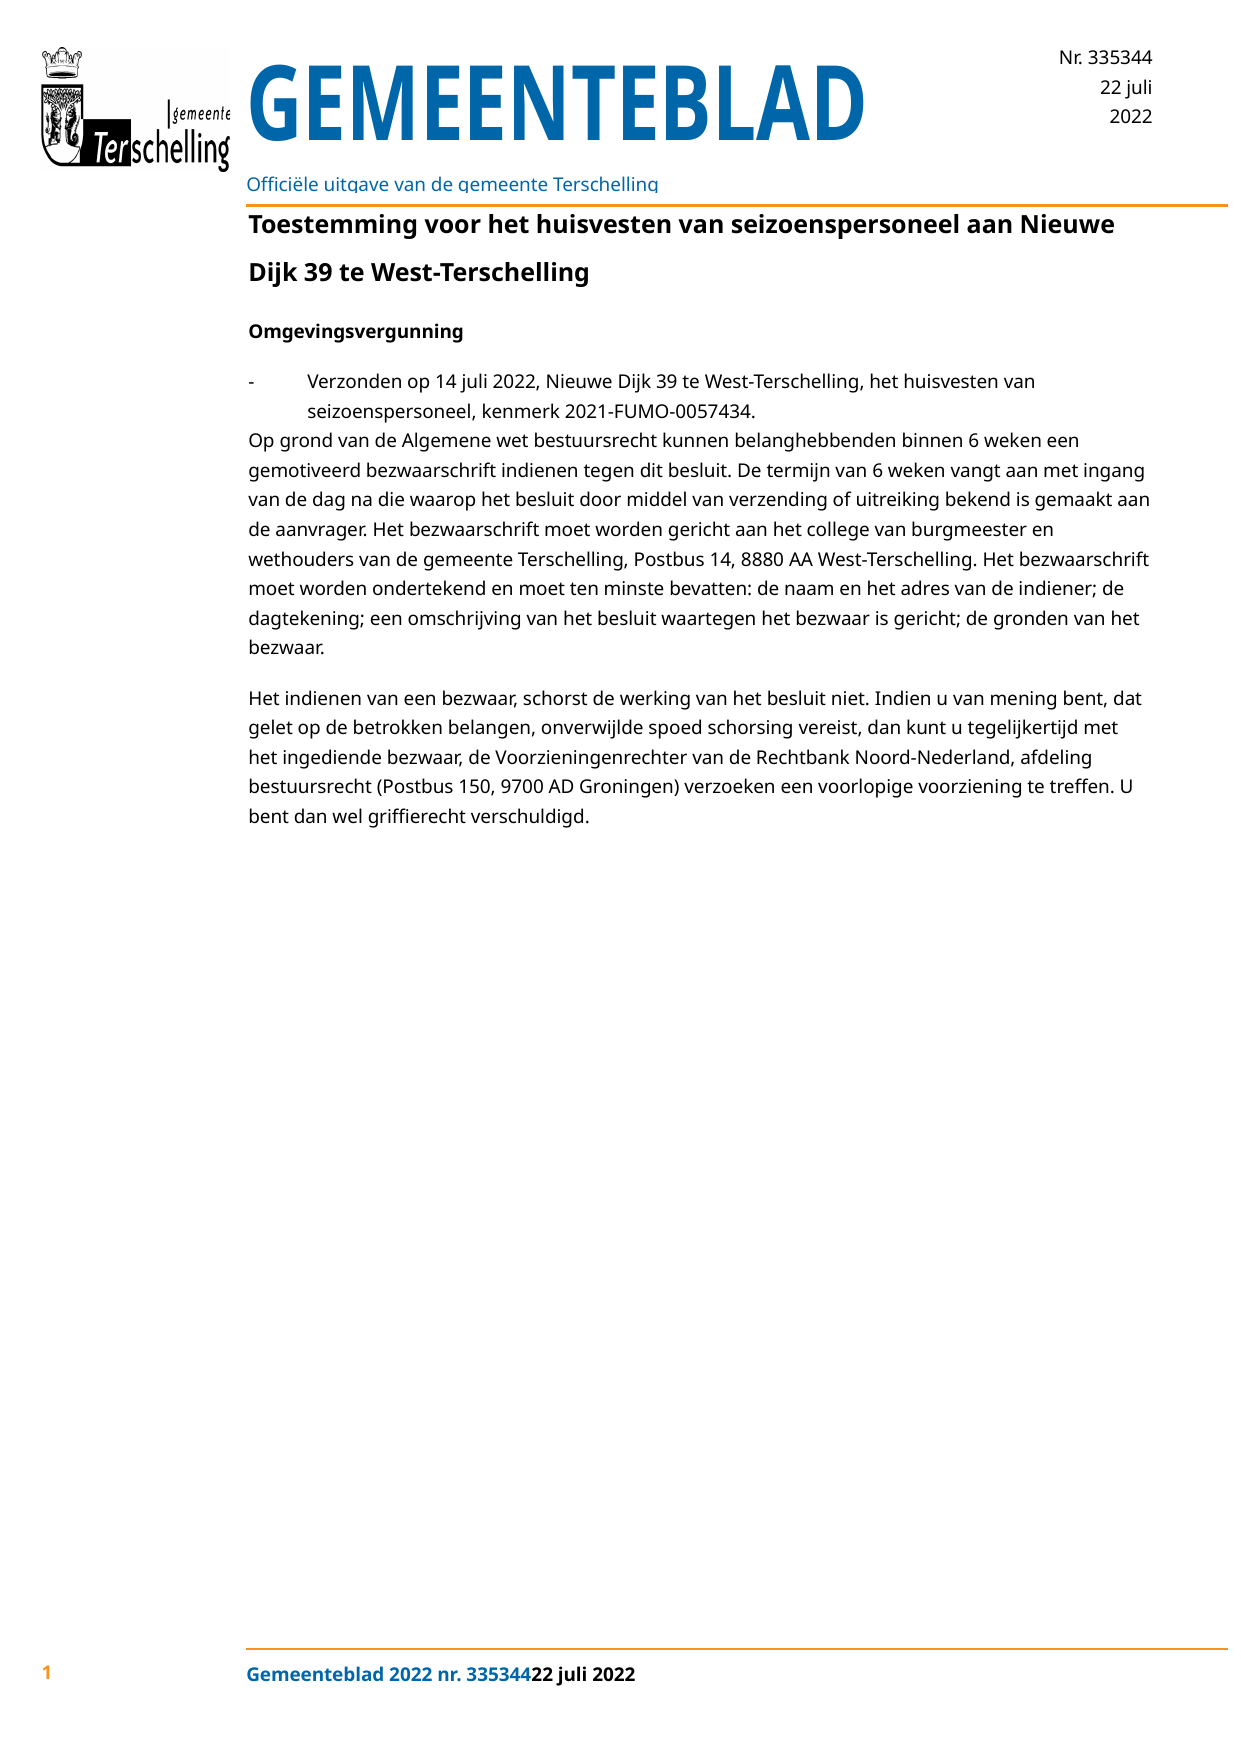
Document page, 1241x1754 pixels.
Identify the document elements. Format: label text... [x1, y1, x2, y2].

picture [41, 47, 231, 172]
list Verzonden op 14 juli 2022, Nieuwe Dijk 39 te West-Terschelling, het huisvesten van seizoenspersoneel, kenmerk 2021-FUMO-0057434. [248, 368, 1152, 424]
text Omgevingsvergunning [248, 318, 1152, 344]
text Op grond van de Algemene wet bestuursrecht kunnen belanghebbenden binnen 6 weken een gemotiveerd bezwaarschrift indienen tegen dit besluit. De termijn van 6 weken vangt aan met ingang van de dag na die waarop het besluit door middel van verzending of uitreiking bekend is gemaakt aan de aanvrager. Het bezwaarschrift moet worden gericht aan het college van burgmeester en wethouders van de gemeente Terschelling, Postbus 14, 8880 AA West-Terschelling. Het bezwaarschrift moet worden ondertekend en moet ten minste bevatten: de naam en het adres van de indiener; de dagtekening; een omschrijving van het besluit waartegen het bezwaar is gericht; de gronden van het bezwaar. [248, 427, 1152, 660]
text Het indienen van een bezwaar, schorst de werking van het besluit niet. Indien u van mening bent, dat gelet op de betrokken belangen, onverwijlde spoed schorsing vereist, dan kunt u tegelijkertijd met het ingediende bezwaar, de Voorzieningenrechter van de Rechtbank Noord-Nederland, afdeling bestuursrecht (Postbus 150, 9700 AD Groningen) verzoeken een voorlopige voorziening te treffen. U bent dan wel griffierecht verschuldigd. [248, 685, 1152, 829]
text Toestemming voor het huisvesten van seizoenspersoneel aan Nieuwe Dijk 39 te West-Terschelling [248, 207, 1152, 288]
